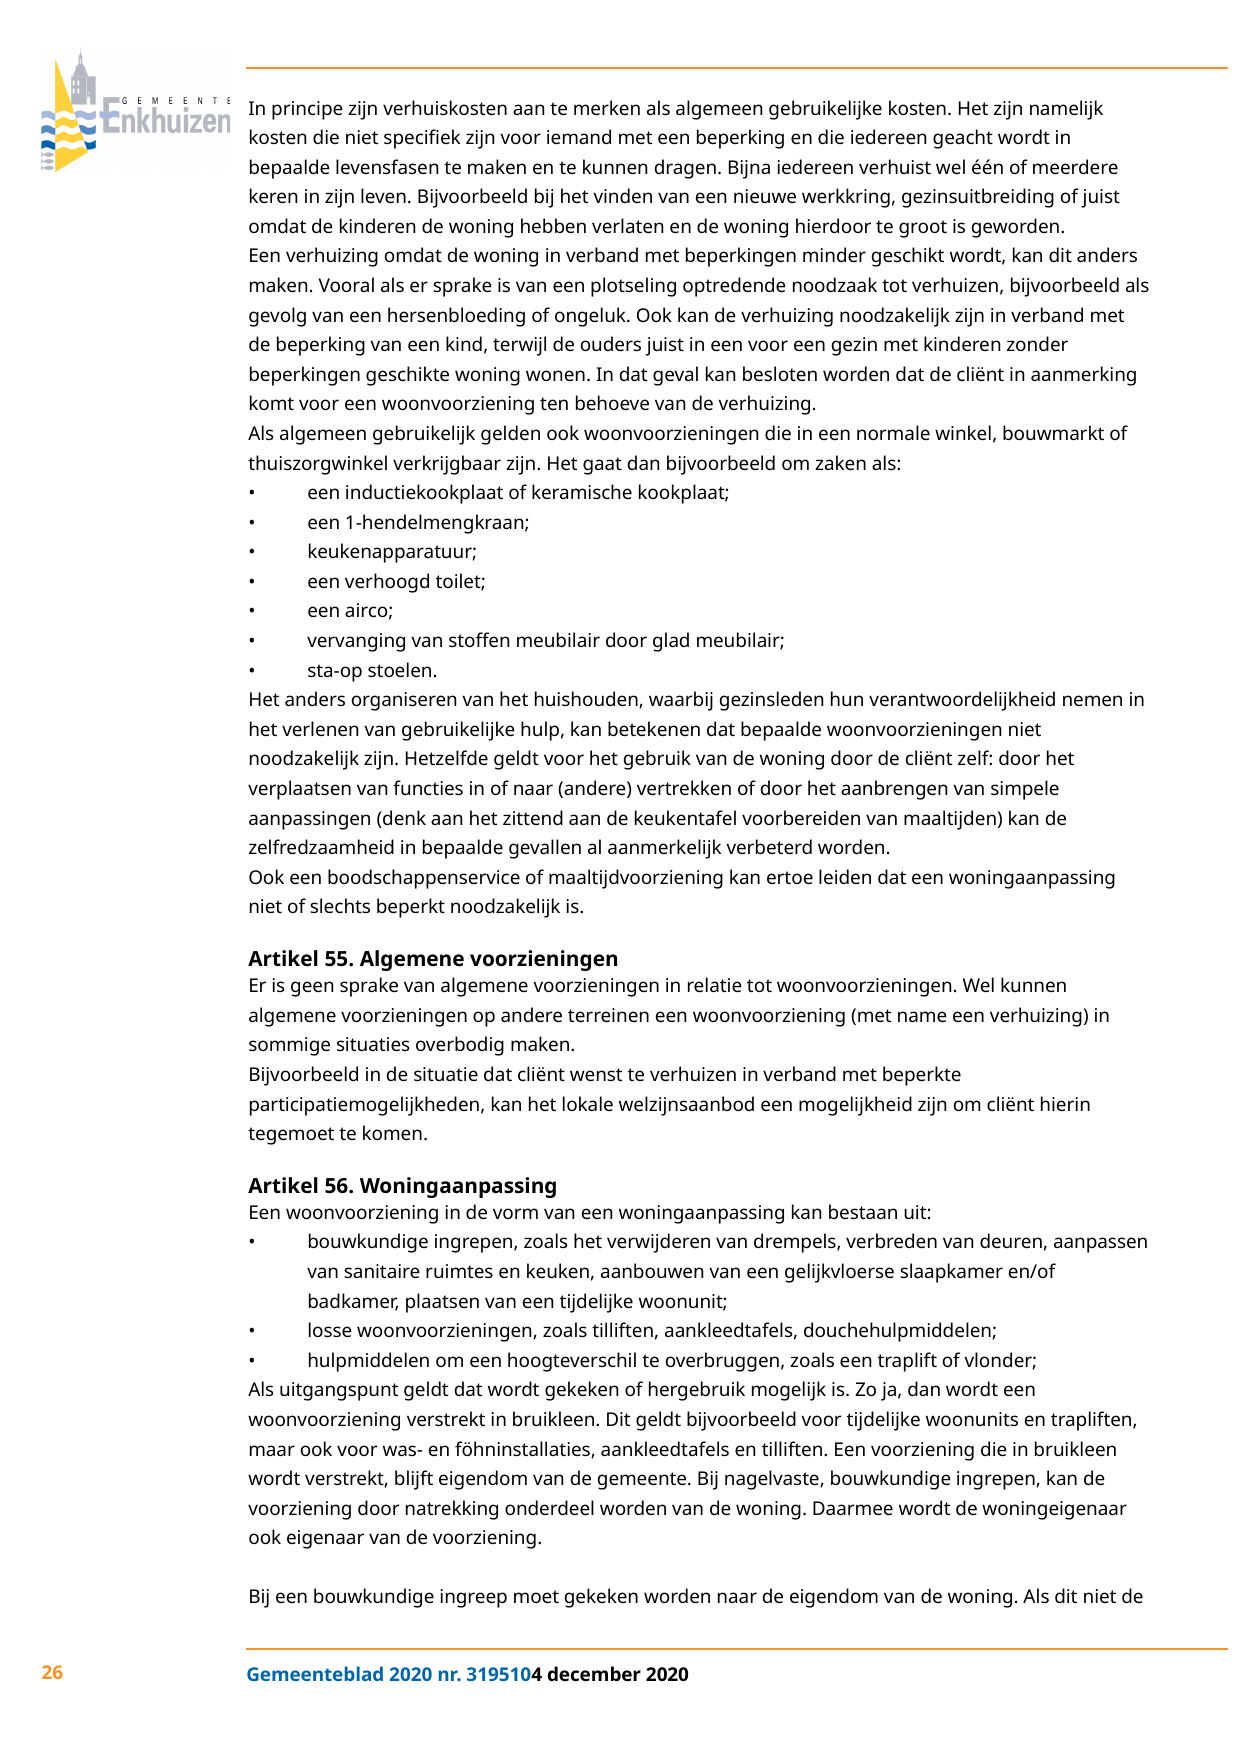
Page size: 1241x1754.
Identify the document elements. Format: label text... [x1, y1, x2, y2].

list een airco; [248, 598, 1152, 623]
list een inductiekookplaat of keramische kookplaat; [248, 479, 1152, 505]
list keukenapparatuur; [248, 538, 1152, 564]
text Artikel 55. Algemene voorzieningen [248, 944, 1152, 972]
list vervanging van stoffen meubilair door glad meubilair; [248, 627, 1152, 653]
list sta-op stoelen. [248, 657, 1152, 683]
list een verhoogd toilet; [248, 568, 1152, 594]
text Een woonvoorziening in de vorm van een woningaanpassing kan bestaan uit: [248, 1199, 1152, 1225]
list een 1-hendelmengkraan; [248, 509, 1152, 535]
text Het anders organiseren van het huishouden, waarbij gezinsleden hun verantwoordelijkheid nemen in het verlenen van gebruikelijke hulp, kan betekenen dat bepaalde woonvoorzieningen niet noodzakelijk zijn. Hetzelfde geldt voor het gebruik van de woning door de cliënt zelf: door het verplaatsen van functies in of naar (andere) vertrekken of door het aanbrengen van simpele aanpassingen (denk aan het zittend aan de keukentafel voorbereiden van maaltijden) kan de zelfredzaamheid in bepaalde gevallen al aanmerkelijk verbeterd worden. [248, 686, 1152, 860]
text Bij een bouwkundige ingreep moet gekeken worden naar de eigendom van de woning. Als dit niet de [248, 1584, 1152, 1609]
text Er is geen sprake van algemene voorzieningen in relatie tot woonvoorzieningen. Wel kunnen algemene voorzieningen op andere terreinen een woonvoorziening (met name een verhuizing) in sommige situaties overbodig maken. [248, 972, 1152, 1057]
text Artikel 56. Woningaanpassing [248, 1171, 1152, 1199]
text Een verhuizing omdat de woning in verband met beperkingen minder geschikt wordt, kan dit anders maken. Vooral als er sprake is van een plotseling optredende noodzaak tot verhuizen, bijvoorbeeld als gevolg van een hersenbloeding of ongeluk. Ook kan de verhuizing noodzakelijk zijn in verband met de beperking van een kind, terwijl de ouders juist in een voor een gezin met kinderen zonder beperkingen geschikte woning wonen. In dat geval kan besloten worden dat de cliënt in aanmerking komt voor een woonvoorziening ten behoeve van de verhuizing. [248, 243, 1152, 416]
list losse woonvoorzieningen, zoals tilliften, aankleedtafels, douchehulpmiddelen; [248, 1317, 1152, 1343]
text Ook een boodschappenservice of maaltijdvoorziening kan ertoe leiden dat een woningaanpassing niet of slechts beperkt noodzakelijk is. [248, 864, 1152, 919]
text In principe zijn verhuiskosten aan te merken als algemeen gebruikelijke kosten. Het zijn namelijk kosten die niet specifiek zijn voor iemand met een beperking en die iedereen geacht wordt in bepaalde levensfasen te maken en te kunnen dragen. Bijna iedereen verhuist wel één of meerdere keren in zijn leven. Bijvoorbeeld bij het vinden van een nieuwe werkkring, gezinsuitbreiding of juist omdat de kinderen de woning hebben verlaten en de woning hierdoor te groot is geworden. [248, 95, 1152, 239]
list bouwkundige ingrepen, zoals het verwijderen van drempels, verbreden van deuren, aanpassen van sanitaire ruimtes en keuken, aanbouwen van een gelijkvloerse slaapkamer en/of badkamer, plaatsen van een tijdelijke woonunit; [248, 1229, 1152, 1314]
picture [41, 47, 231, 172]
list hulpmiddelen om een hoogteverschil te overbruggen, zoals een traplift of vlonder; [248, 1347, 1152, 1373]
text Als uitgangspunt geldt dat wordt gekeken of hergebruik mogelijk is. Zo ja, dan wordt een woonvoorziening verstrekt in bruikleen. Dit geldt bijvoorbeeld voor tijdelijke woonunits en trapliften, maar ook voor was- en föhninstallaties, aankleedtafels en tilliften. Een voorziening die in bruikleen wordt verstrekt, blijft eigendom van de gemeente. Bij nagelvaste, bouwkundige ingrepen, kan de voorziening door natrekking onderdeel worden van de woning. Daarmee wordt de woningeigenaar ook eigenaar van de voorziening. [248, 1377, 1152, 1550]
text Bijvoorbeeld in de situatie dat cliënt wenst te verhuizen in verband met beperkte participatiemogelijkheden, kan het lokale welzijnsaanbod een mogelijkheid zijn om cliënt hierin tegemoet te komen. [248, 1061, 1152, 1146]
text Als algemeen gebruikelijk gelden ook woonvoorzieningen die in een normale winkel, bouwmarkt of thuiszorgwinkel verkrijgbaar zijn. Het gaat dan bijvoorbeeld om zaken als: [248, 420, 1152, 476]
